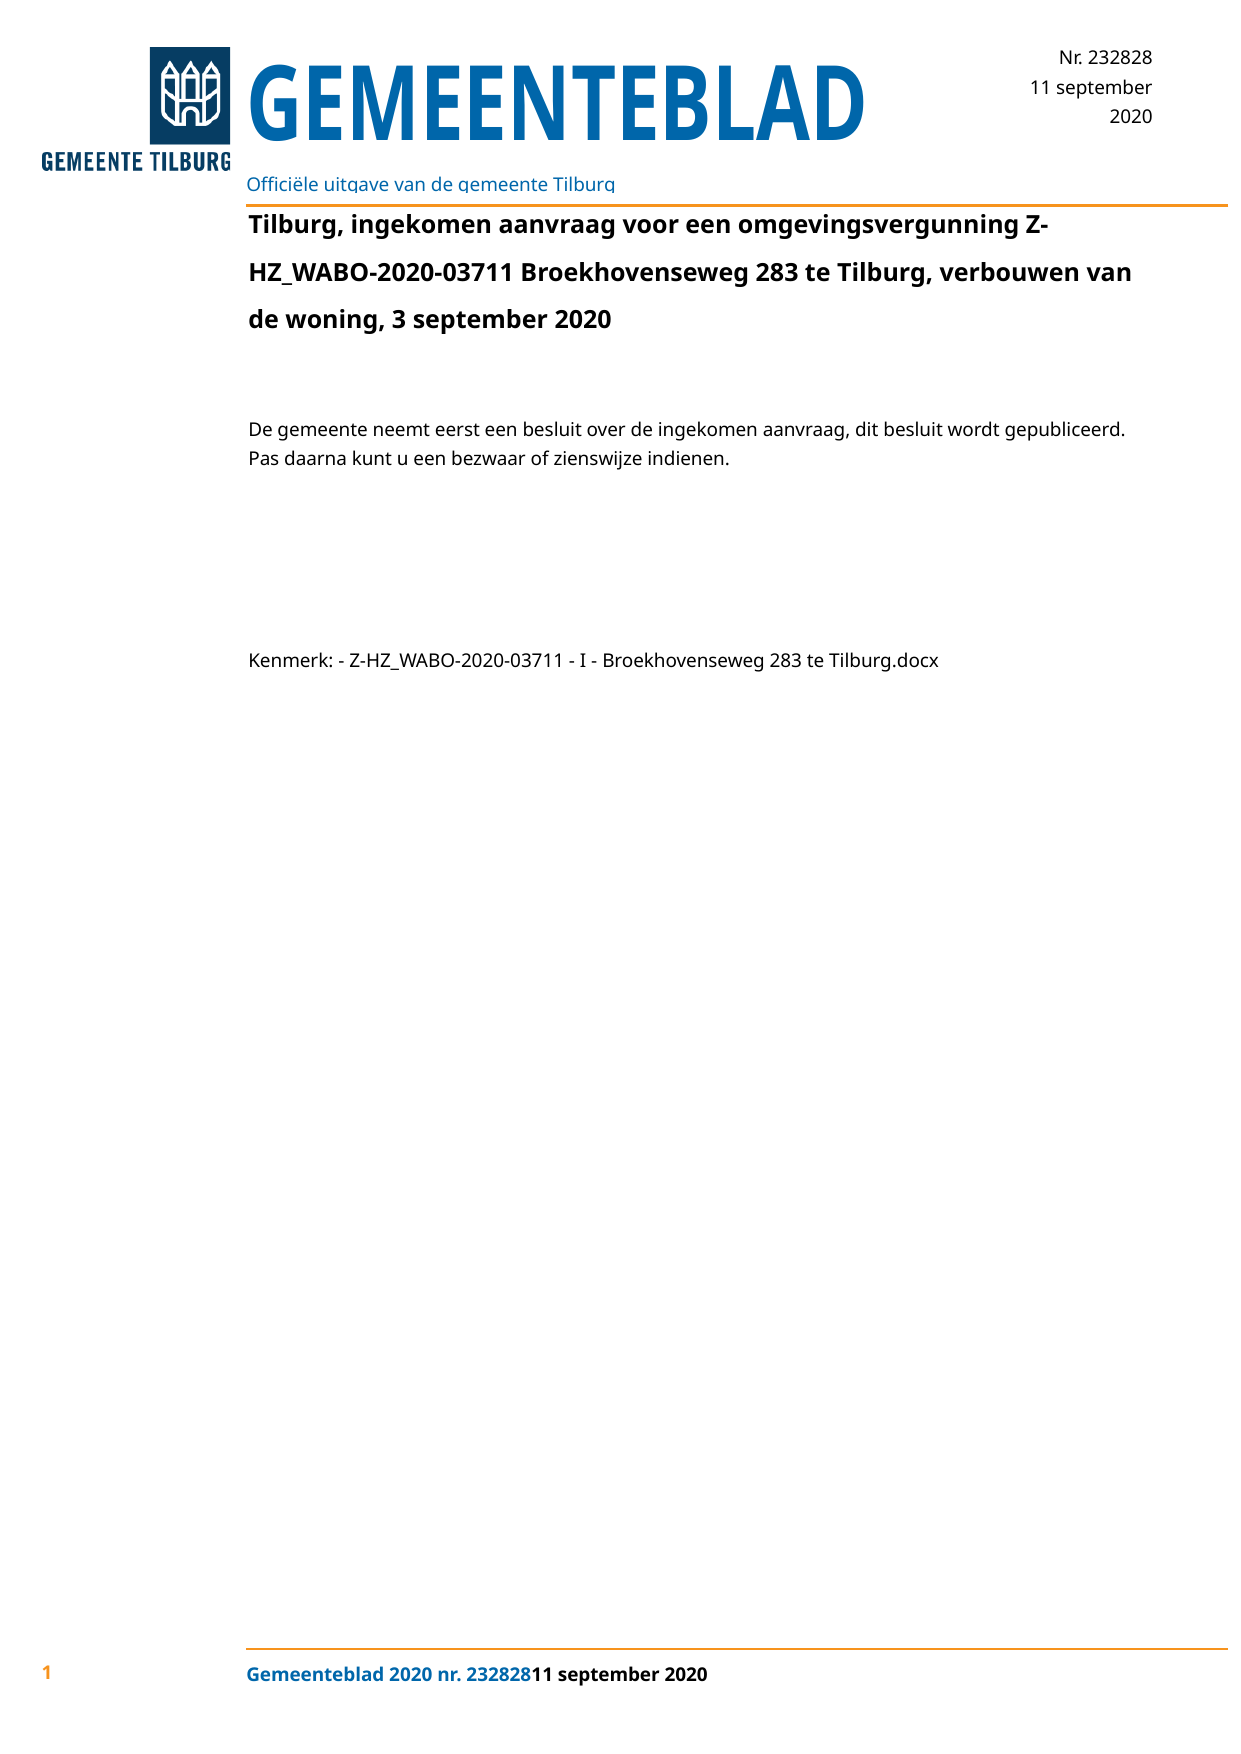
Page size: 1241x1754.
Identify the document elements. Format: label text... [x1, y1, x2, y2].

text Kenmerk: - Z-HZ_WABO-2020-03711 - I - Broekhovenseweg 283 te Tilburg.docx [248, 647, 1152, 673]
text De gemeente neemt eerst een besluit over de ingekomen aanvraag, dit besluit wordt gepubliceerd. Pas daarna kunt u een bezwaar of zienswijze indienen. [248, 416, 1152, 471]
picture [41, 47, 231, 172]
text Tilburg, ingekomen aanvraag voor een omgevingsvergunning Z-HZ_WABO-2020-03711 Broekhovenseweg 283 te Tilburg, verbouwen van de woning, 3 september 2020 [248, 207, 1152, 336]
